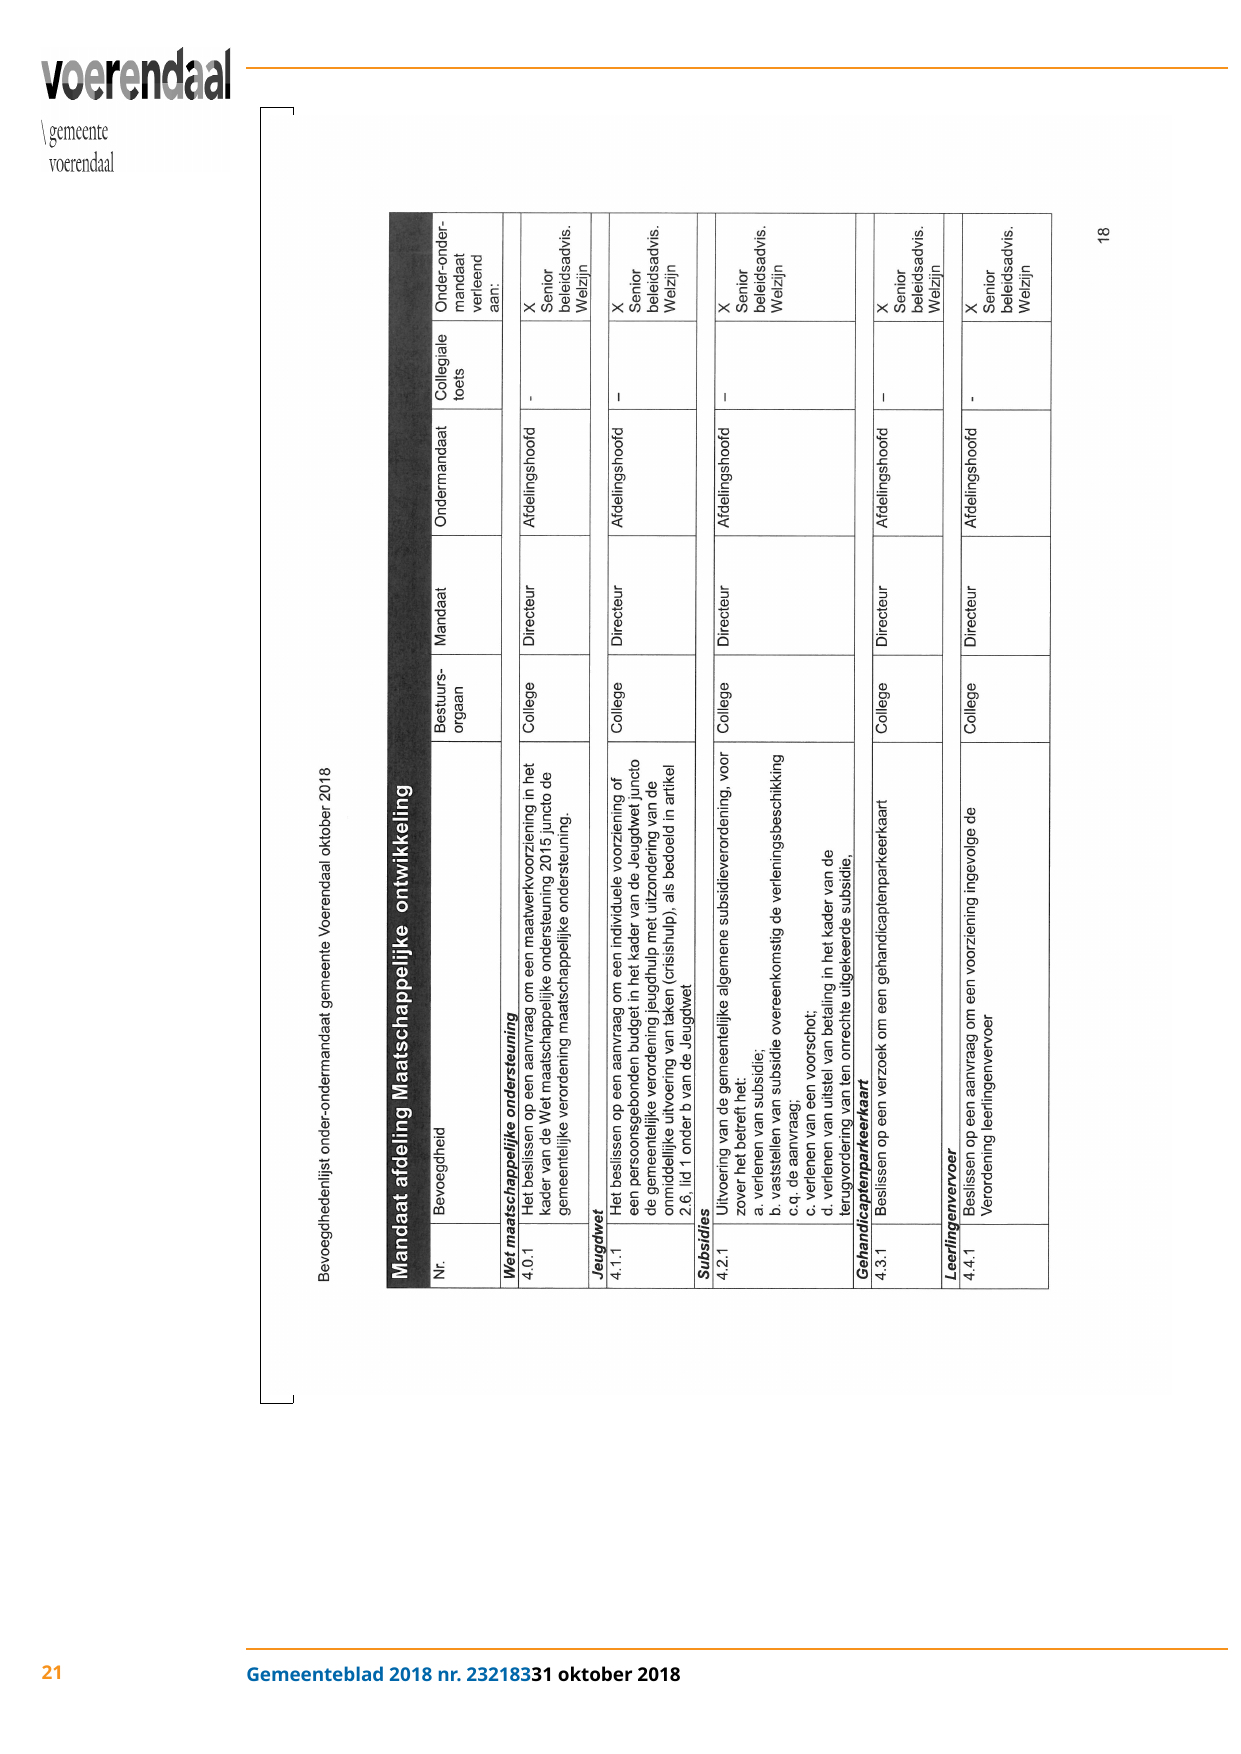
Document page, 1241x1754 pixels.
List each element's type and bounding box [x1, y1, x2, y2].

picture [41, 47, 231, 172]
picture [268, 115, 1173, 1395]
